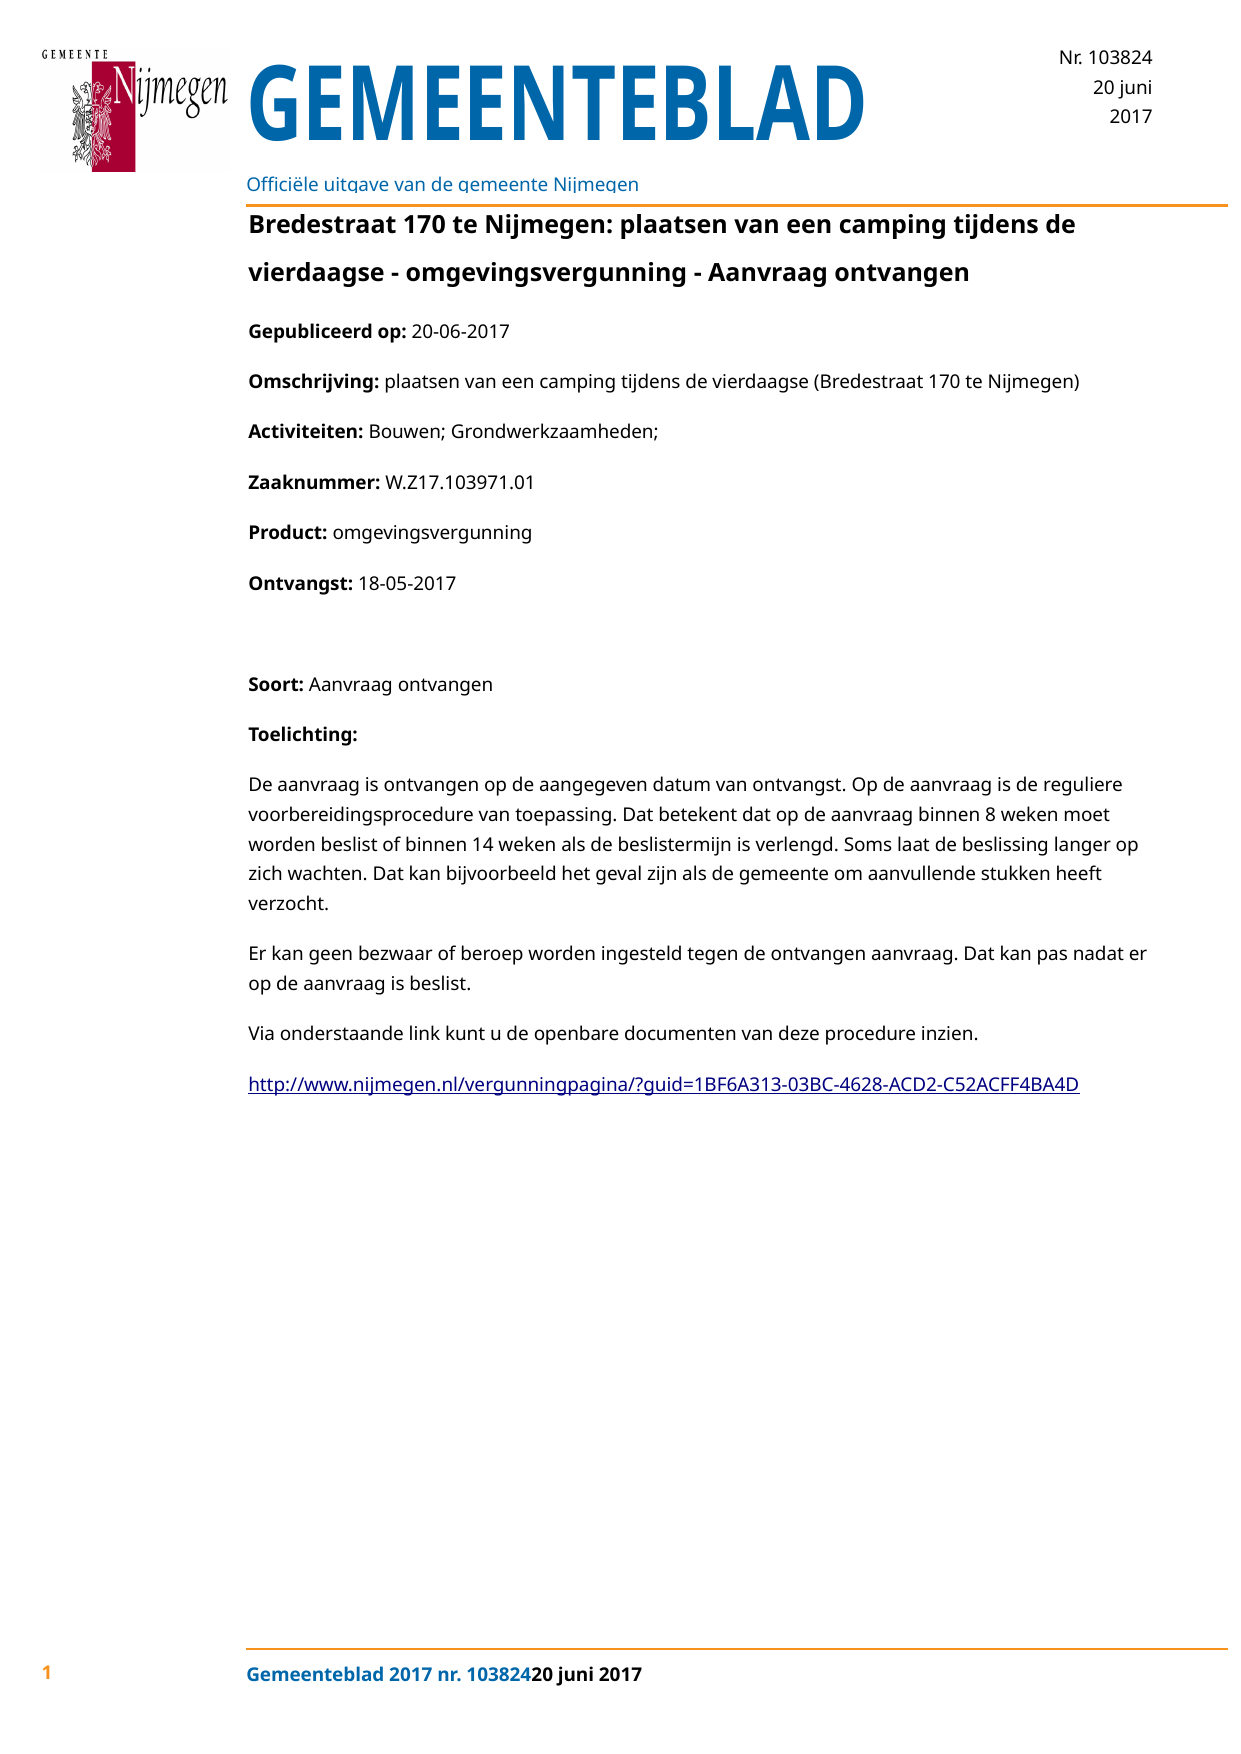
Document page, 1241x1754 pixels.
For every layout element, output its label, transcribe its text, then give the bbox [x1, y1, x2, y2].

text Toelichting: [248, 721, 1152, 747]
text http://www.nijmegen.nl/vergunningpagina/?guid=1BF6A313-03BC-4628-ACD2-C52ACFF4BA4D [248, 1071, 1152, 1097]
text De aanvraag is ontvangen op de aangegeven datum van ontvangst. Op de aanvraag is de reguliere voorbereidingsprocedure van toepassing. Dat betekent dat op de aanvraag binnen 8 weken moet worden beslist of binnen 14 weken als de beslistermijn is verlengd. Soms laat de beslissing langer op zich wachten. Dat kan bijvoorbeeld het geval zijn als de gemeente om aanvullende stukken heeft verzocht. [248, 772, 1152, 916]
text Ontvangst: 18-05-2017 [248, 570, 1152, 596]
text Soort: Aanvraag ontvangen [248, 671, 1152, 697]
text Er kan geen bezwaar of beroep worden ingesteld tegen de ontvangen aanvraag. Dat kan pas nadat er op de aanvraag is beslist. [248, 940, 1152, 996]
text Bredestraat 170 te Nijmegen: plaatsen van een camping tijdens de vierdaagse - omgevingsvergunning - Aanvraag ontvangen [248, 207, 1152, 288]
text Activiteiten: Bouwen; Grondwerkzaamheden; [248, 419, 1152, 444]
text Via onderstaande link kunt u de openbare documenten van deze procedure inzien. [248, 1020, 1152, 1046]
text Gepubliceerd op: 20-06-2017 [248, 318, 1152, 344]
text Product: omgevingsvergunning [248, 519, 1152, 545]
text Zaaknummer: W.Z17.103971.01 [248, 469, 1152, 495]
text Omschrijving: plaatsen van een camping tijdens de vierdaagse (Bredestraat 170 te Nijmegen) [248, 368, 1152, 394]
picture [41, 47, 231, 172]
